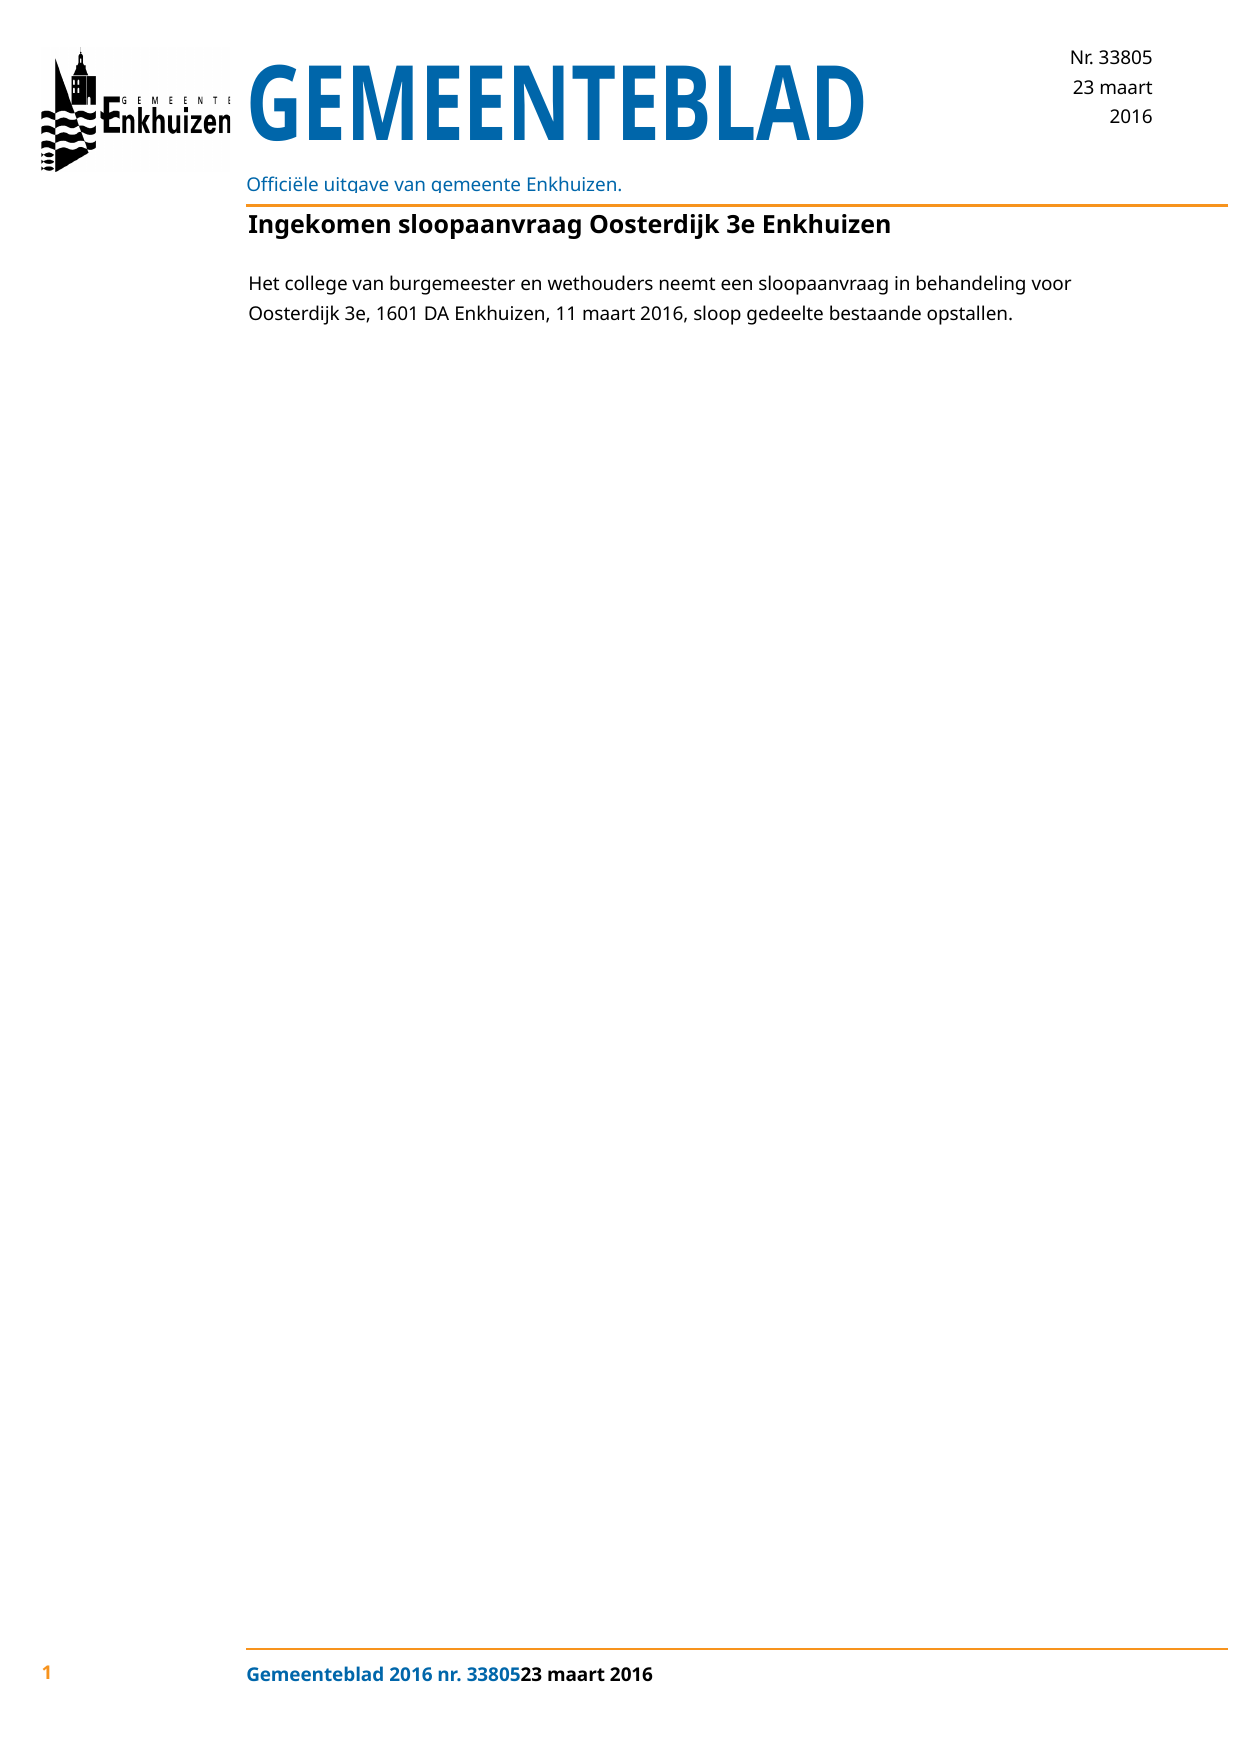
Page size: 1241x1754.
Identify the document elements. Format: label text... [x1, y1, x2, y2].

text Het college van burgemeester en wethouders neemt een sloopaanvraag in behandeling voor Oosterdijk 3e, 1601 DA Enkhuizen, 11 maart 2016, sloop gedeelte bestaande opstallen. [248, 270, 1152, 326]
text Ingekomen sloopaanvraag Oosterdijk 3e Enkhuizen [248, 207, 1152, 241]
picture [41, 47, 231, 172]
